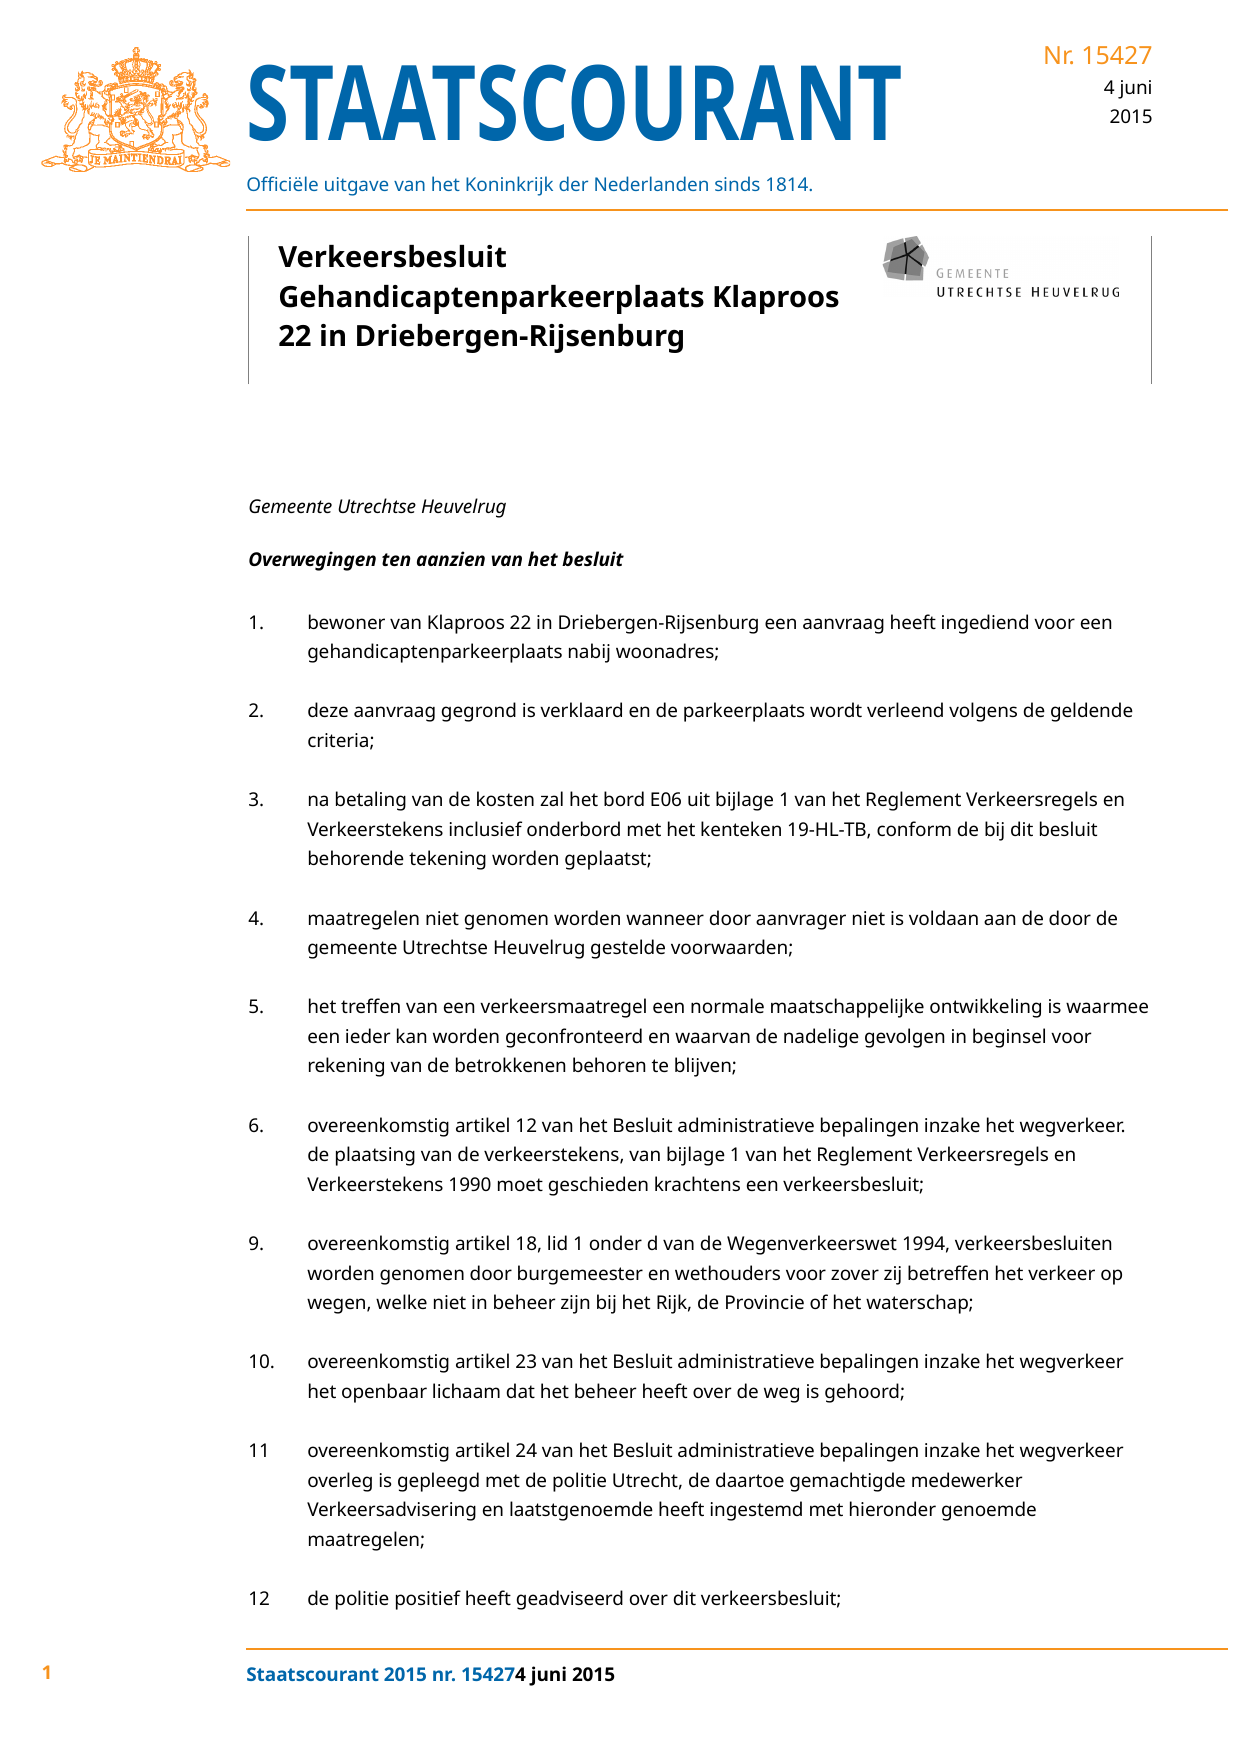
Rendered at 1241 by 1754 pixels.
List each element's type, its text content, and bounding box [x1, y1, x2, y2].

table_header Verkeersbesluit Gehandicaptenparkeerplaats Klaproos 22 in Driebergen-Rijsenburg [249, 236, 850, 384]
list overeenkomstig artikel 18, lid 1 onder d van de Wegenverkeerswet 1994, verkeersbesluiten worden genomen door burgemeester en wethouders voor zover zij betreffen het verkeer op wegen, welke niet in beheer zijn bij het Rijk, de Provincie of het waterschap; [248, 1230, 1152, 1315]
list bewoner van Klaproos 22 in Driebergen-Rijsenburg een aanvraag heeft ingediend voor een gehandicaptenparkeerplaats nabij woonadres; [248, 609, 1152, 664]
text Overwegingen ten aanzien van het besluit [248, 547, 1152, 572]
table_header [850, 236, 1151, 384]
text Gemeente Utrechtse Heuvelrug [248, 494, 1152, 519]
list het treffen van een verkeersmaatregel een normale maatschappelijke ontwikkeling is waarmee een ieder kan worden geconfronteerd en waarvan de nadelige gevolgen in beginsel voor rekening van de betrokkenen behoren te blijven; [248, 993, 1152, 1078]
list overeenkomstig artikel 23 van het Besluit administratieve bepalingen inzake het wegverkeer het openbaar lichaam dat het beheer heeft over de weg is gehoord; [248, 1348, 1152, 1404]
list overeenkomstig artikel 12 van het Besluit administratieve bepalingen inzake het wegverkeer. de plaatsing van de verkeerstekens, van bijlage 1 van het Reglement Verkeersregels en Verkeerstekens 1990 moet geschieden krachtens een verkeersbesluit; [248, 1112, 1152, 1197]
list na betaling van de kosten zal het bord E06 uit bijlage 1 van het Reglement Verkeersregels en Verkeerstekens inclusief onderbord met het kenteken 19-HL-TB, conform de bij dit besluit behorende tekening worden geplaatst; [248, 786, 1152, 871]
list deze aanvraag gegrond is verklaard en de parkeerplaats wordt verleend volgens de geldende criteria; [248, 698, 1152, 753]
list maatregelen niet genomen worden wanneer door aanvrager niet is voldaan aan de door de gemeente Utrechtse Heuvelrug gestelde voorwaarden; [248, 905, 1152, 960]
list overeenkomstig artikel 24 van het Besluit administratieve bepalingen inzake het wegverkeer overleg is gepleegd met de politie Utrecht, de daartoe gemachtigde medewerker Verkeersadvisering en laatstgenoemde heeft ingestemd met hieronder genoemde maatregelen; [248, 1437, 1152, 1552]
picture [41, 47, 231, 172]
picture [882, 236, 1119, 297]
list de politie positief heeft geadviseerd over dit verkeersbesluit; [248, 1585, 1152, 1611]
